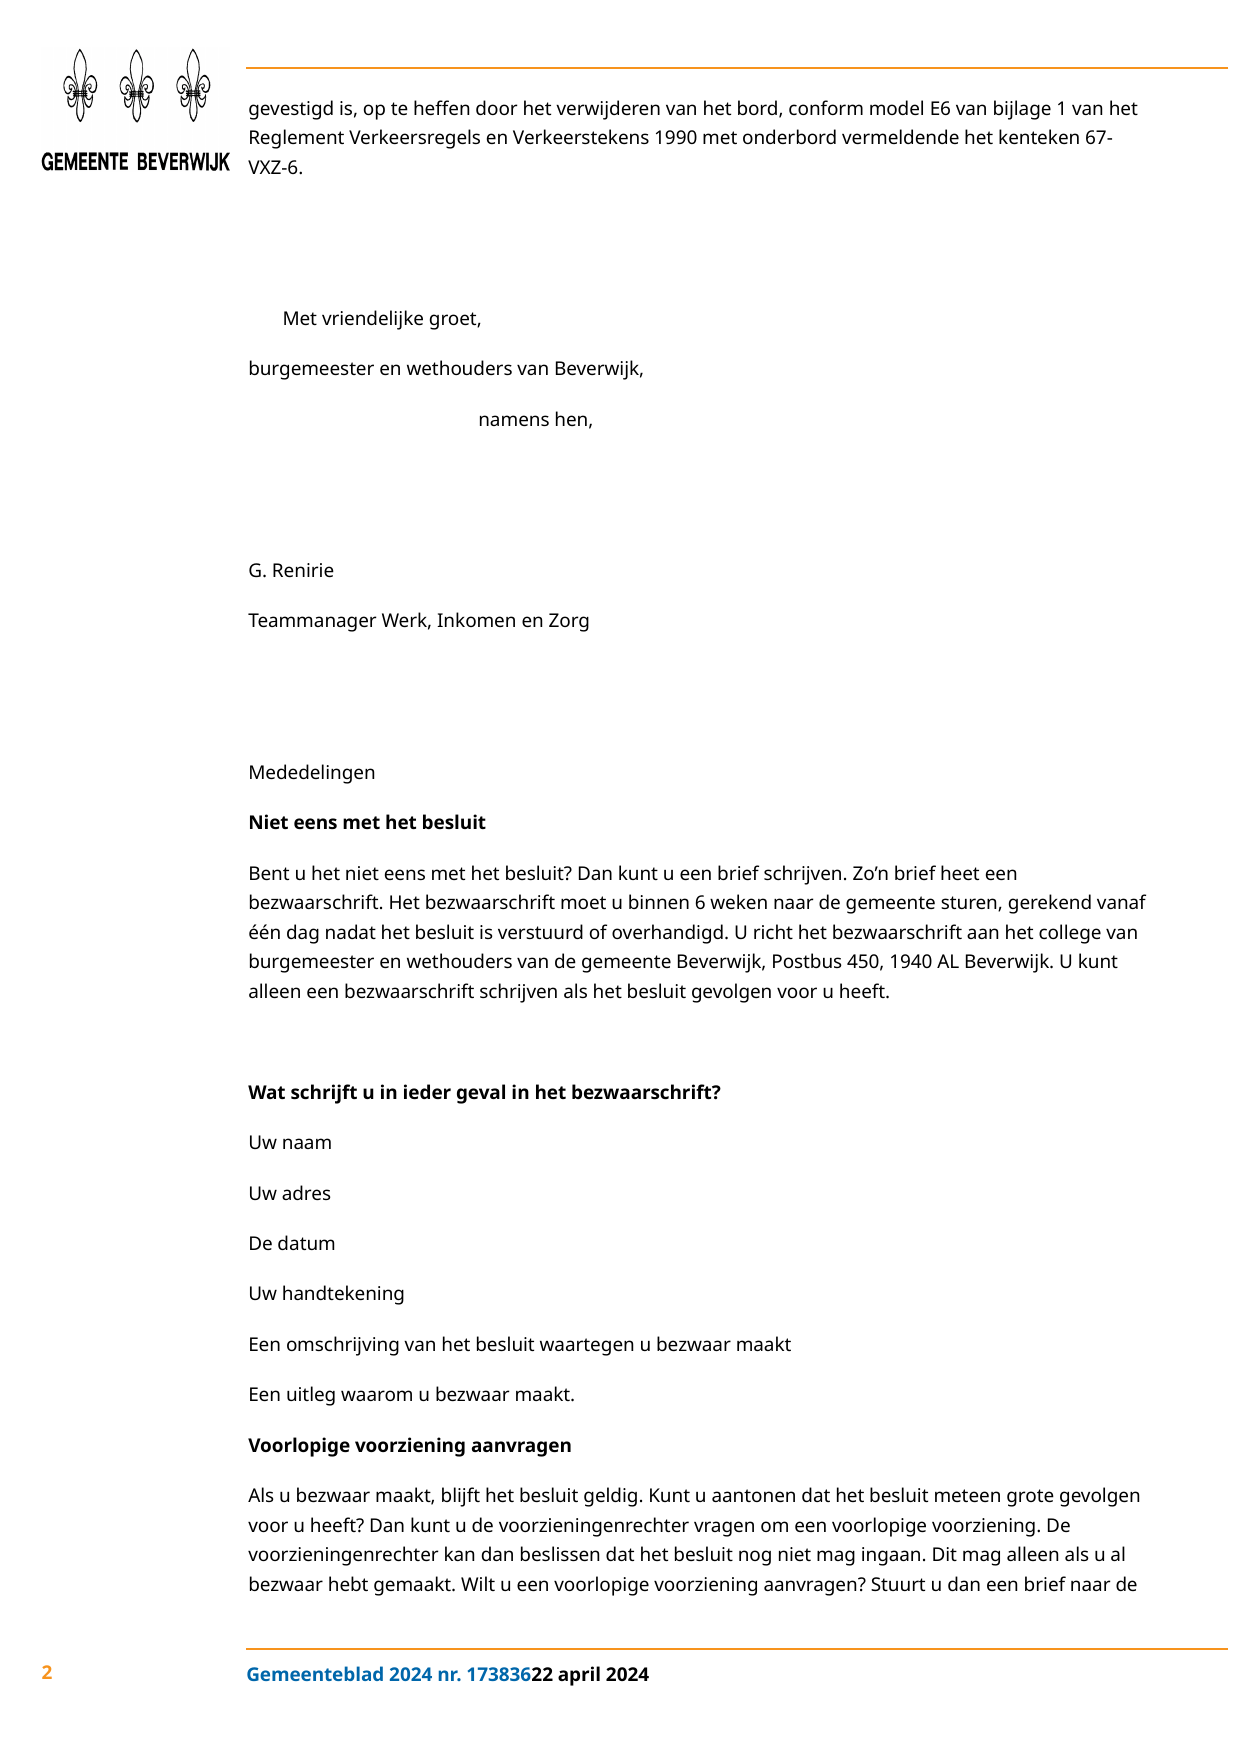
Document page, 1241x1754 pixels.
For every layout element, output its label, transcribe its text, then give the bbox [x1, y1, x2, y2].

text G. Renirie [248, 557, 1152, 583]
text De datum [248, 1230, 1152, 1256]
text Uw handtekening [248, 1281, 1152, 1306]
text namens hen, [248, 406, 1152, 432]
text Teammanager Werk, Inkomen en Zorg [248, 608, 1152, 633]
text Uw adres [248, 1180, 1152, 1206]
text Niet eens met het besluit [248, 809, 1152, 835]
text Een uitleg waarom u bezwaar maakt. [248, 1381, 1152, 1407]
text Als u bezwaar maakt, blijft het besluit geldig. Kunt u aantonen dat het besluit meteen grote gevolgen voor u heeft? Dan kunt u de voorzieningenrechter vragen om een voorlopige voorziening. De voorzieningenrechter kan dan beslissen dat het besluit nog niet mag ingaan. Dit mag alleen als u al bezwaar hebt gemaakt. Wilt u een voorlopige voorziening aanvragen? Stuurt u dan een brief naar de [248, 1482, 1152, 1597]
text Uw naam [248, 1129, 1152, 1155]
text burgemeester en wethouders van Beverwijk, [248, 356, 1152, 381]
text Mededelingen [248, 759, 1152, 785]
text Voorlopige voorziening aanvragen [248, 1432, 1152, 1458]
text Wat schrijft u in ieder geval in het bezwaarschrift? [248, 1079, 1152, 1105]
text gevestigd is, op te heffen door het verwijderen van het bord, conform model E6 van bijlage 1 van het Reglement Verkeersregels en Verkeerstekens 1990 met onderbord vermeldende het kenteken 67-VXZ-6. [248, 95, 1152, 180]
picture [41, 47, 231, 172]
text Met vriendelijke groet, [248, 305, 1152, 331]
text Een omschrijving van het besluit waartegen u bezwaar maakt [248, 1331, 1152, 1357]
text Bent u het niet eens met het besluit? Dan kunt u een brief schrijven. Zo’n brief heet een bezwaarschrift. Het bezwaarschrift moet u binnen 6 weken naar de gemeente sturen, gerekend vanaf één dag nadat het besluit is verstuurd of overhandigd. U richt het bezwaarschrift aan het college van burgemeester en wethouders van de gemeente Beverwijk, Postbus 450, 1940 AL Beverwijk. U kunt alleen een bezwaarschrift schrijven als het besluit gevolgen voor u heeft. [248, 860, 1152, 1004]
